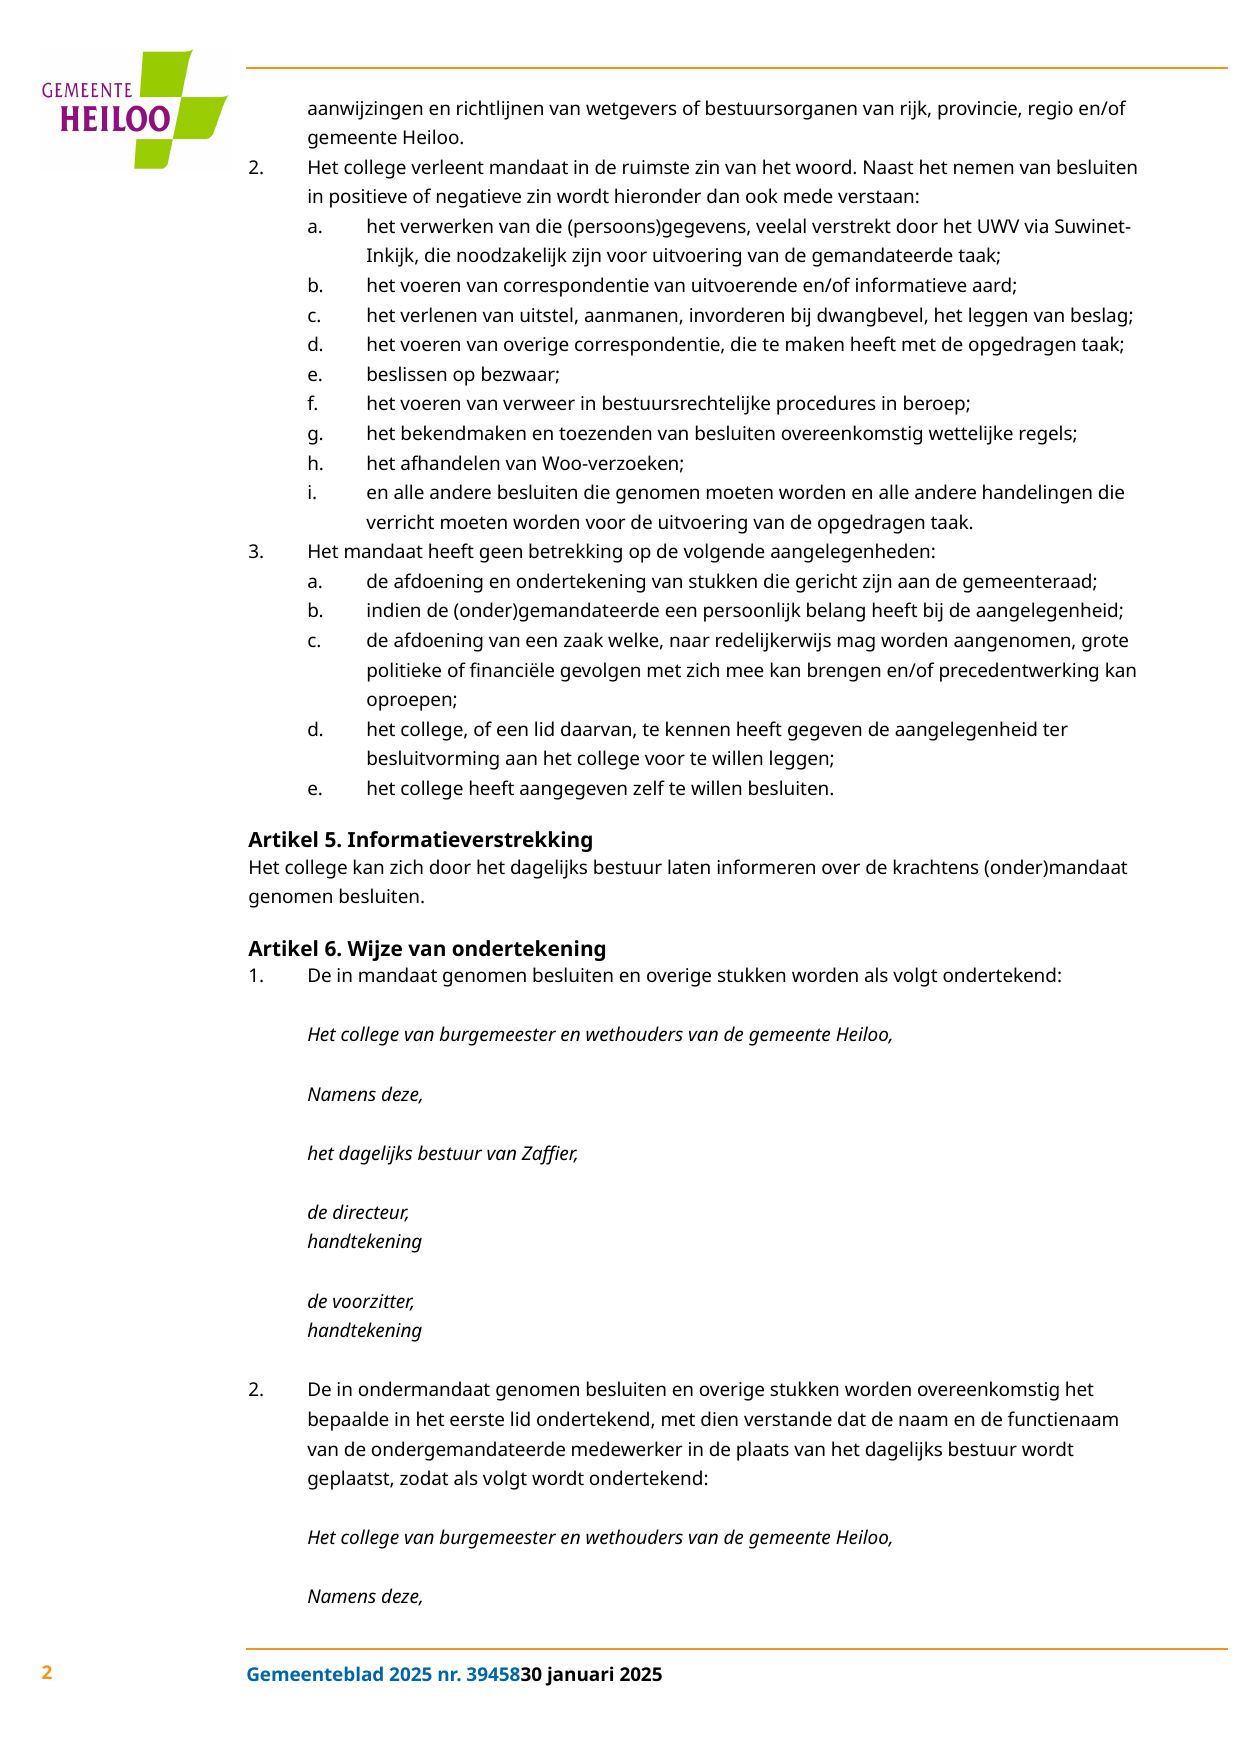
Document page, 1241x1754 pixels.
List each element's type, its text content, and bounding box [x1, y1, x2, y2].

list het college, of een lid daarvan, te kennen heeft gegeven de aangelegenheid ter besluitvorming aan het college voor te willen leggen; [307, 716, 1152, 771]
list en alle andere besluiten die genomen moeten worden en alle andere handelingen die verricht moeten worden voor de uitvoering van de opgedragen taak. [307, 479, 1152, 535]
list De in mandaat genomen besluiten en overige stukken worden als volgt ondertekend: [248, 962, 1152, 988]
list het voeren van verweer in bestuursrechtelijke procedures in beroep; [307, 391, 1152, 416]
picture [41, 47, 231, 172]
list Het college van burgemeester en wethouders van de gemeente Heiloo, [248, 1022, 1152, 1047]
list het voeren van correspondentie van uitvoerende en/of informatieve aard; [307, 272, 1152, 298]
text Artikel 5. Informatieverstrekking [248, 826, 1152, 854]
list de voorzitter, [248, 1288, 1152, 1314]
list Het college van burgemeester en wethouders van de gemeente Heiloo, [248, 1524, 1152, 1550]
list het college heeft aangegeven zelf te willen besluiten. [307, 775, 1152, 801]
list beslissen op bezwaar; [307, 361, 1152, 387]
list Het college verleent mandaat in de ruimste zin van het woord. Naast het nemen van besluiten in positieve of negatieve zin wordt hieronder dan ook mede verstaan: [248, 154, 1152, 209]
list de afdoening en ondertekening van stukken die gericht zijn aan de gemeenteraad; [307, 568, 1152, 594]
text Het college kan zich door het dagelijks bestuur laten informeren over de krachtens (onder)mandaat genomen besluiten. [248, 854, 1152, 909]
list het verlenen van uitstel, aanmanen, invorderen bij dwangbevel, het leggen van beslag; [307, 302, 1152, 328]
list het voeren van overige correspondentie, die te maken heeft met de opgedragen taak; [307, 331, 1152, 357]
list het afhandelen van Woo-verzoeken; [307, 450, 1152, 476]
list het bekendmaken en toezenden van besluiten overeenkomstig wettelijke regels; [307, 420, 1152, 446]
list indien de (onder)gemandateerde een persoonlijk belang heeft bij de aangelegenheid; [307, 598, 1152, 623]
list aanwijzingen en richtlijnen van wetgevers of bestuursorganen van rijk, provincie, regio en/of gemeente Heiloo. [248, 95, 1152, 150]
list het verwerken van die (persoons)gegevens, veelal verstrekt door het UWV via Suwinet-Inkijk, die noodzakelijk zijn voor uitvoering van de gemandateerde taak; [307, 213, 1152, 268]
list De in ondermandaat genomen besluiten en overige stukken worden overeenkomstig het bepaalde in het eerste lid ondertekend, met dien verstande dat de naam en de functienaam van de ondergemandateerde medewerker in de plaats van het dagelijks bestuur wordt geplaatst, zodat als volgt wordt ondertekend: [248, 1377, 1152, 1491]
list handtekening [248, 1317, 1152, 1343]
list handtekening [248, 1229, 1152, 1254]
list de afdoening van een zaak welke, naar redelijkerwijs mag worden aangenomen, grote politieke of financiële gevolgen met zich mee kan brengen en/of precedentwerking kan oproepen; [307, 627, 1152, 712]
list het dagelijks bestuur van Zaffier, [248, 1140, 1152, 1166]
list de directeur, [248, 1199, 1152, 1225]
list Het mandaat heeft geen betrekking op de volgende aangelegenheden: [248, 538, 1152, 564]
list Namens deze, [248, 1081, 1152, 1107]
text Artikel 6. Wijze van ondertekening [248, 934, 1152, 962]
list Namens deze, [248, 1584, 1152, 1609]
